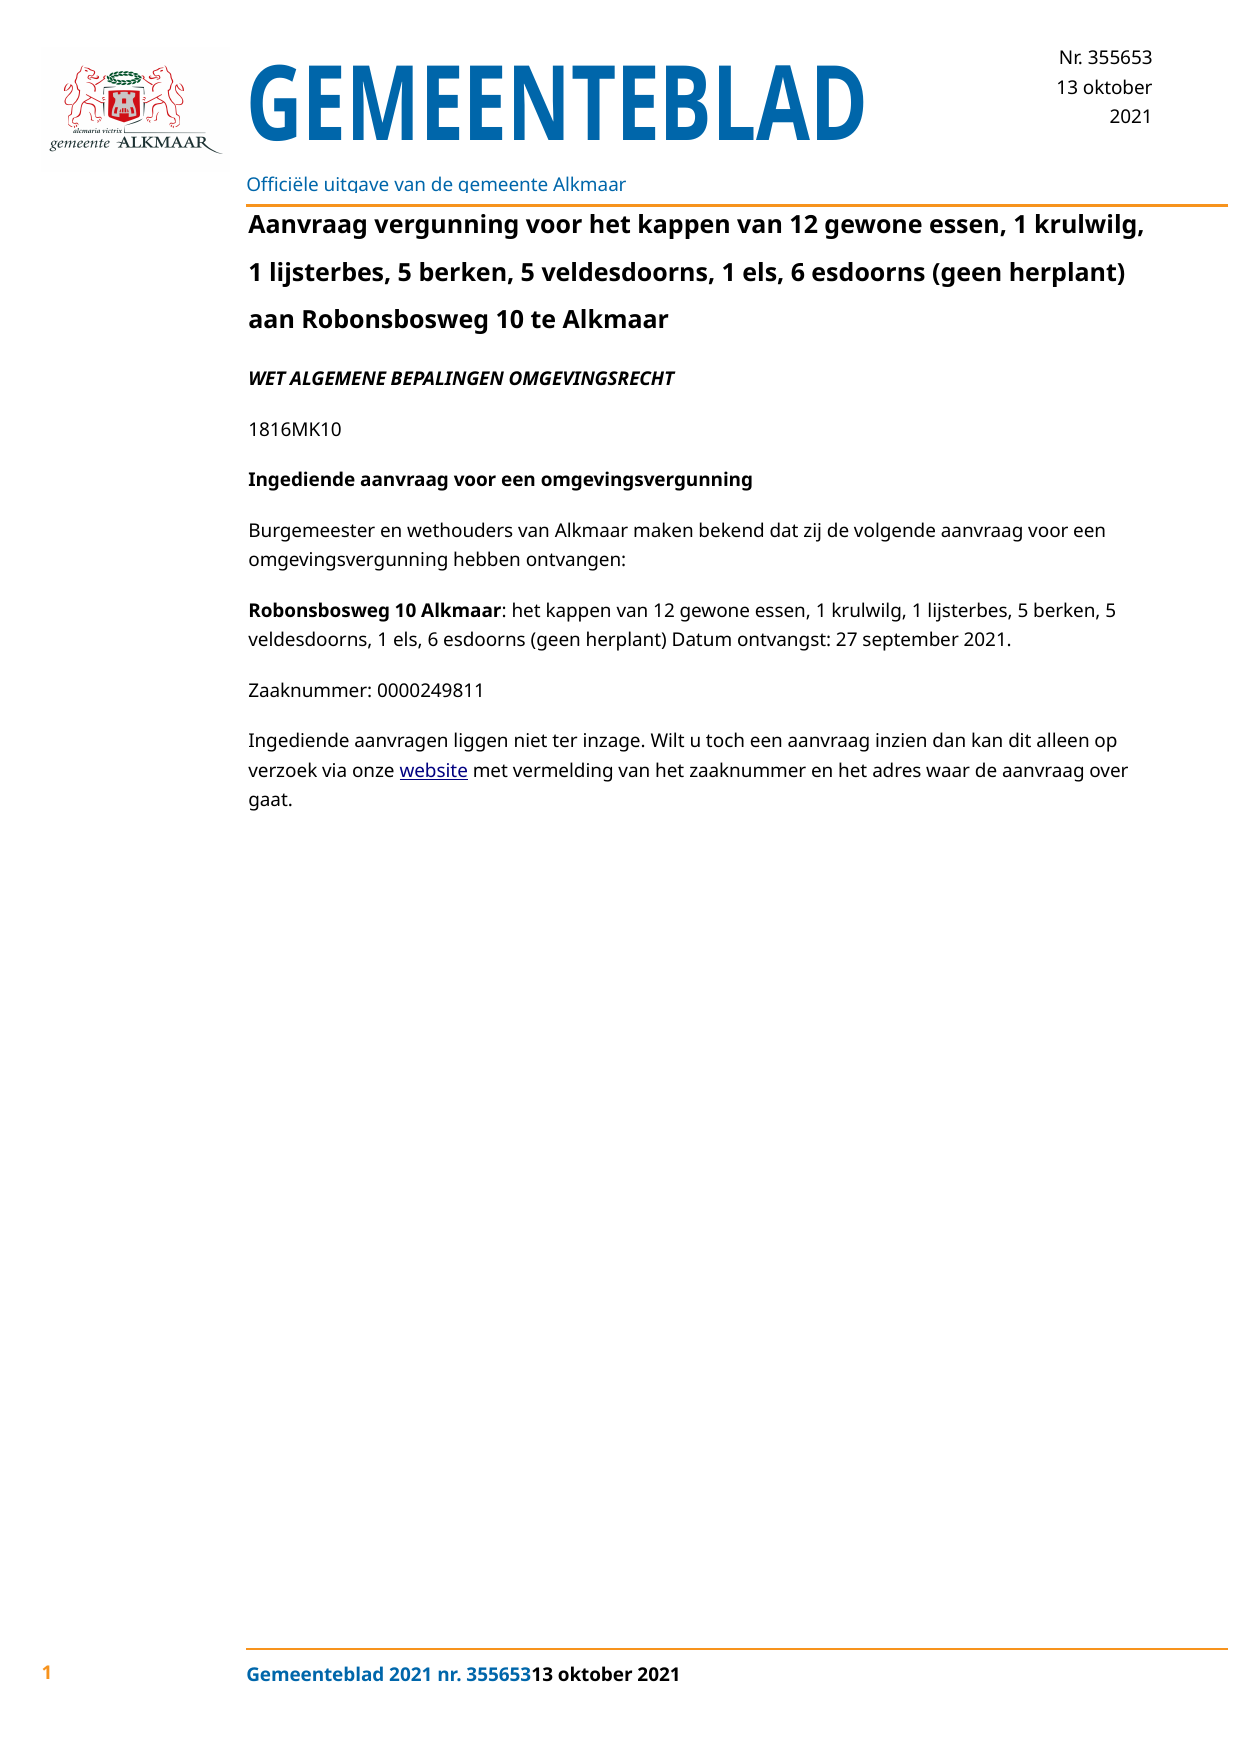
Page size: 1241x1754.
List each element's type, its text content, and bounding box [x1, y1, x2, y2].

text Robonsbosweg 10 Alkmaar: het kappen van 12 gewone essen, 1 krulwilg, 1 lijsterbes, 5 berken, 5 veldesdoorns, 1 els, 6 esdoorns (geen herplant) Datum ontvangst: 27 september 2021. [248, 597, 1152, 652]
text WET ALGEMENE BEPALINGEN OMGEVINGSRECHT [248, 366, 1152, 391]
text 1816MK10 [248, 416, 1152, 442]
text Zaaknummer: 0000249811 [248, 677, 1152, 702]
text Ingediende aanvragen liggen niet ter inzage. Wilt u toch een aanvraag inzien dan kan dit alleen op verzoek via onze website met vermelding van het zaaknummer en het adres waar de aanvraag over gaat. [248, 727, 1152, 812]
text Burgemeester en wethouders van Alkmaar maken bekend dat zij de volgende aanvraag voor een omgevingsvergunning hebben ontvangen: [248, 517, 1152, 572]
text Aanvraag vergunning voor het kappen van 12 gewone essen, 1 krulwilg, 1 lijsterbes, 5 berken, 5 veldesdoorns, 1 els, 6 esdoorns (geen herplant) aan Robonsbosweg 10 te Alkmaar [248, 207, 1152, 336]
text Ingediende aanvraag voor een omgevingsvergunning [248, 466, 1152, 492]
picture [41, 47, 231, 172]
